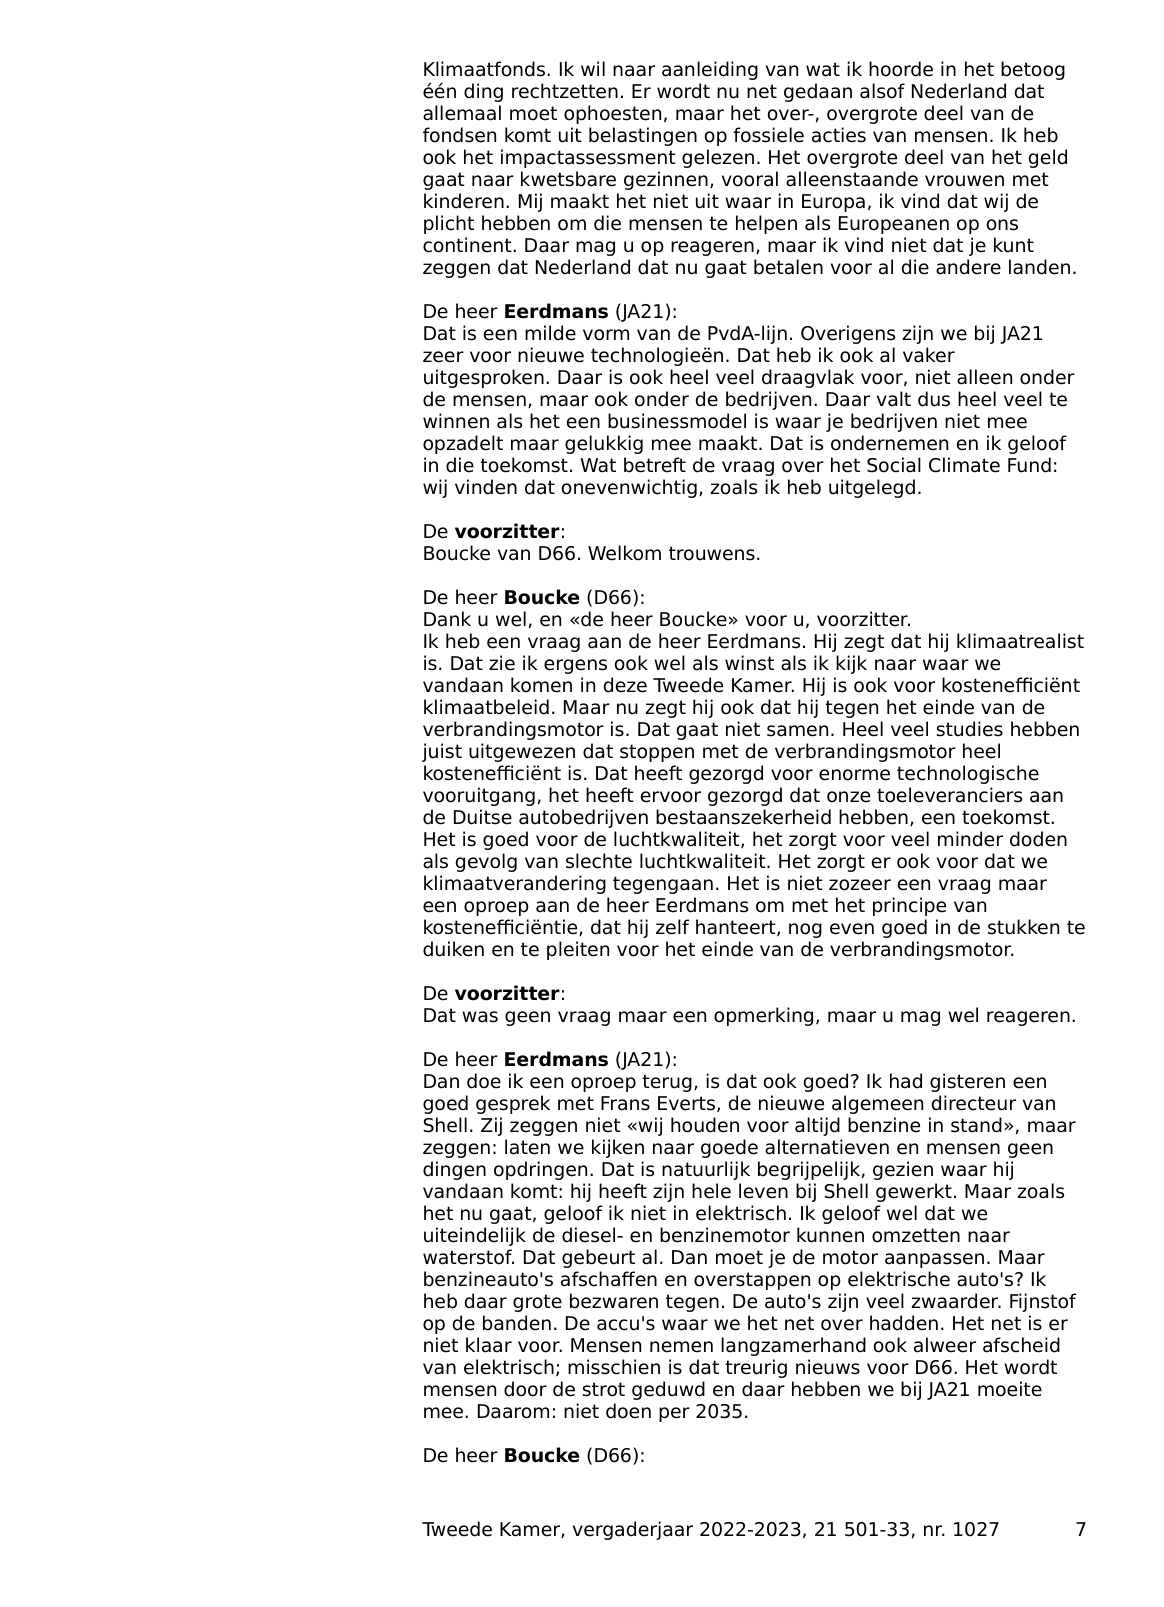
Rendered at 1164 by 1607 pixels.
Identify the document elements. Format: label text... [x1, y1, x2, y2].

text Ik heb een vraag aan de heer Eerdmans. Hij zegt dat hij klimaatrealist is. Dat zie ik ergens ook wel als winst als ik kijk naar waar we vandaan komen in deze Tweede Kamer. Hij is ook voor kostenefficiënt klimaatbeleid. Maar nu zegt hij ook dat hij tegen het einde van de verbrandingsmotor is. Dat gaat niet samen. Heel veel studies hebben juist uitgewezen dat stoppen met de verbrandingsmotor heel kostenefficiënt is. Dat heeft gezorgd voor enorme technologische vooruitgang, het heeft ervoor gezorgd dat onze toeleveranciers aan de Duitse autobedrijven bestaanszekerheid hebben, een toekomst. Het is goed voor de luchtkwaliteit, het zorgt voor veel minder doden als gevolg van slechte luchtkwaliteit. Het zorgt er ook voor dat we klimaatverandering tegengaan. Het is niet zozeer een vraag maar een oproep aan de heer Eerdmans om met het principe van kostenefficiëntie, dat hij zelf hanteert, nog even goed in de stukken te duiken en te pleiten voor het einde van de verbrandingsmotor. [422, 631, 1087, 961]
text Dat was geen vraag maar een opmerking, maar u mag wel reageren. [422, 1005, 1087, 1027]
text De heer Boucke (D66): [422, 587, 1087, 609]
text De heer Eerdmans (JA21): [422, 301, 1087, 323]
text De heer Eerdmans (JA21): [422, 1049, 1087, 1071]
text De voorzitter: [422, 983, 1087, 1005]
text Dat is een milde vorm van de PvdA-lijn. Overigens zijn we bij JA21 zeer voor nieuwe technologieën. Dat heb ik ook al vaker uitgesproken. Daar is ook heel veel draagvlak voor, niet alleen onder de mensen, maar ook onder de bedrijven. Daar valt dus heel veel te winnen als het een businessmodel is waar je bedrijven niet mee opzadelt maar gelukkig mee maakt. Dat is ondernemen en ik geloof in die toekomst. Wat betreft de vraag over het Social Climate Fund: wij vinden dat onevenwichtig, zoals ik heb uitgelegd. [422, 323, 1087, 499]
text Dank u wel, en «de heer Boucke» voor u, voorzitter. [422, 609, 1087, 631]
text Dan doe ik een oproep terug, is dat ook goed? Ik had gisteren een goed gesprek met Frans Everts, de nieuwe algemeen directeur van Shell. Zij zeggen niet «wij houden voor altijd benzine in stand», maar zeggen: laten we kijken naar goede alternatieven en mensen geen dingen opdringen. Dat is natuurlijk begrijpelijk, gezien waar hij vandaan komt: hij heeft zijn hele leven bij Shell gewerkt. Maar zoals het nu gaat, geloof ik niet in elektrisch. Ik geloof wel dat we uiteindelijk de diesel- en benzinemotor kunnen omzetten naar waterstof. Dat gebeurt al. Dan moet je de motor aanpassen. Maar benzineauto's afschaffen en overstappen op elektrische auto's? Ik heb daar grote bezwaren tegen. De auto's zijn veel zwaarder. Fijnstof op de banden. De accu's waar we het net over hadden. Het net is er niet klaar voor. Mensen nemen langzamerhand ook alweer afscheid van elektrisch; misschien is dat treurig nieuws voor D66. Het wordt mensen door de strot geduwd en daar hebben we bij JA21 moeite mee. Daarom: niet doen per 2035. [422, 1071, 1087, 1423]
text Klimaatfonds. Ik wil naar aanleiding van wat ik hoorde in het betoog één ding rechtzetten. Er wordt nu net gedaan alsof Nederland dat allemaal moet ophoesten, maar het over-, overgrote deel van de fondsen komt uit belastingen op fossiele acties van mensen. Ik heb ook het impactassessment gelezen. Het overgrote deel van het geld gaat naar kwetsbare gezinnen, vooral alleenstaande vrouwen met kinderen. Mij maakt het niet uit waar in Europa, ik vind dat wij de plicht hebben om die mensen te helpen als Europeanen op ons continent. Daar mag u op reageren, maar ik vind niet dat je kunt zeggen dat Nederland dat nu gaat betalen voor al die andere landen. [422, 59, 1087, 279]
text De heer Boucke (D66): [422, 1445, 1087, 1467]
text De voorzitter: [422, 521, 1087, 543]
text Boucke van D66. Welkom trouwens. [422, 543, 1087, 565]
